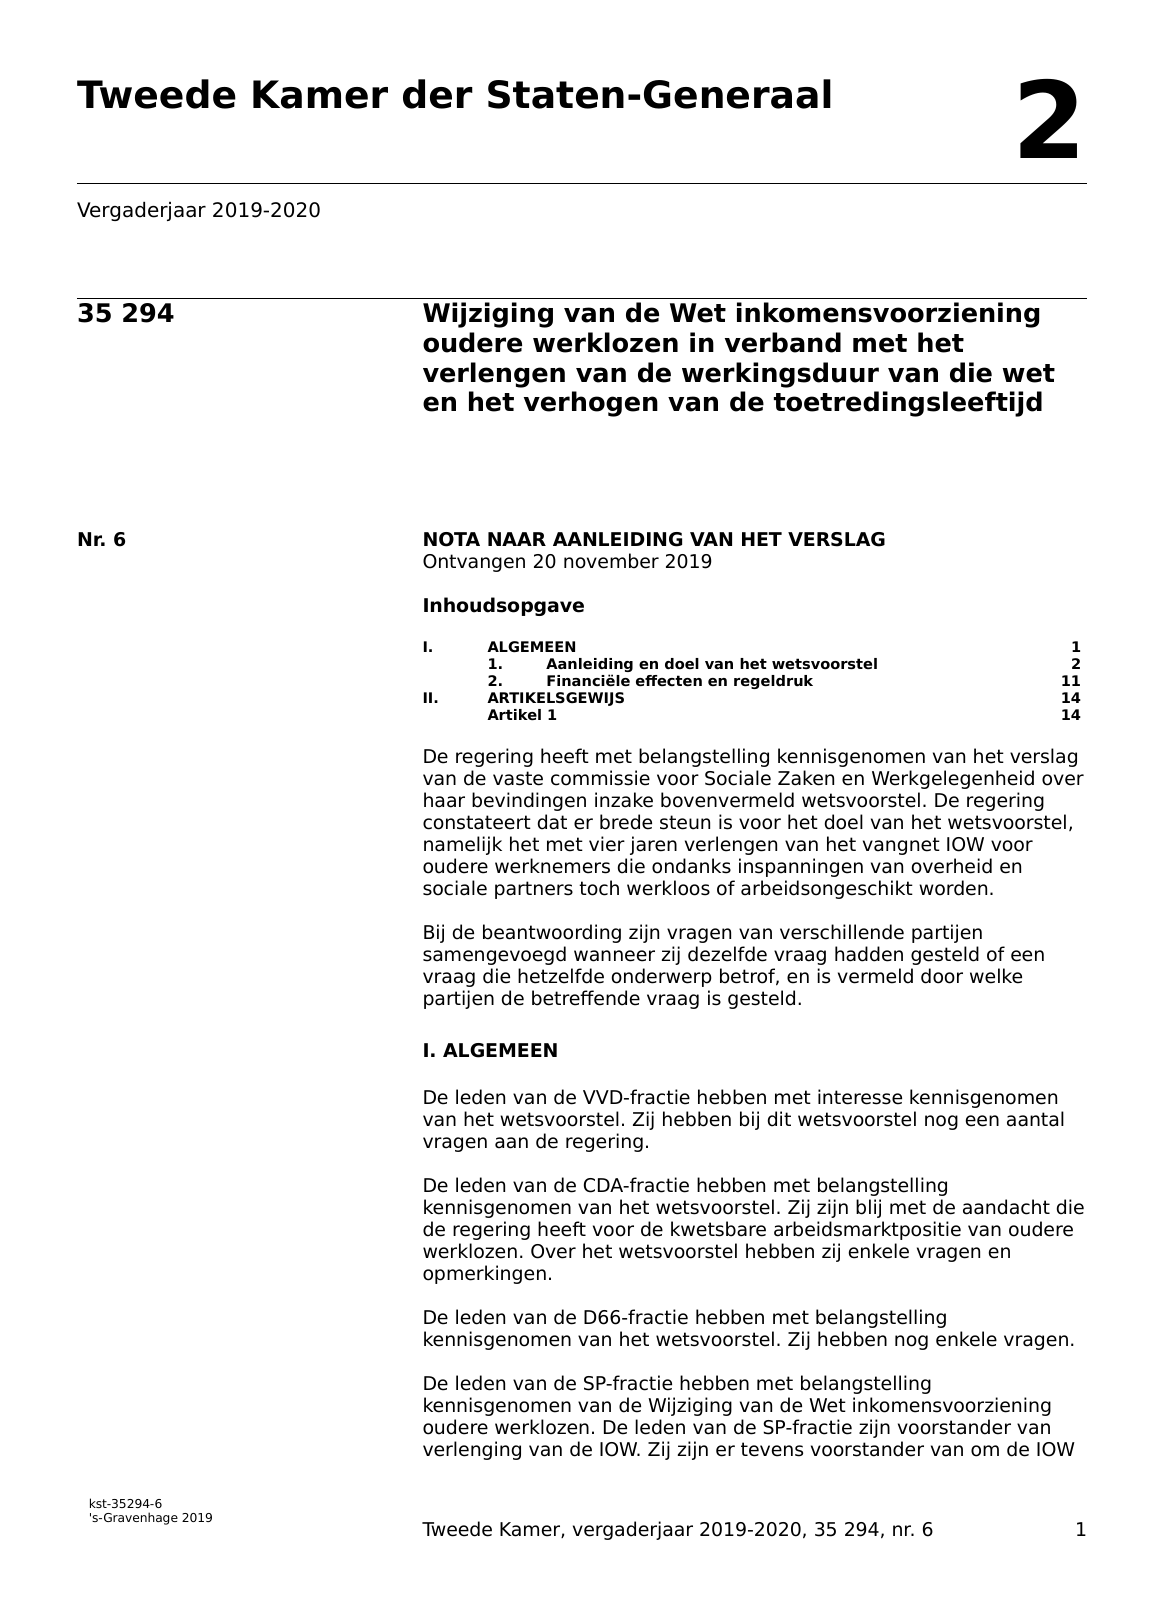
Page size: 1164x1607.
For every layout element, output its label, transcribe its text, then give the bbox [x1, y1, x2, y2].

text 's-Gravenhage 2019 [88, 1511, 323, 1525]
subtitle I. ALGEMEEN [422, 1040, 1087, 1062]
subtitle Inhoudsopgave [422, 595, 1087, 617]
subtitle Nr. 6 NOTA NAAR AANLEIDING VAN HET VERSLAG [77, 529, 1087, 551]
table_cell Artikel 1 [481, 707, 1013, 724]
table_cell [422, 656, 481, 673]
table_cell 11 [1013, 673, 1087, 690]
text De leden van de D66-fractie hebben met belangstelling kennisgenomen van het wetsvoorstel. Zij hebben nog enkele vragen. [422, 1307, 1087, 1351]
table_cell 1. [481, 656, 540, 673]
table_cell Financiële effecten en regeldruk [540, 673, 1013, 690]
table_cell Vergaderjaar 2019-2020 [77, 184, 1087, 298]
table_cell 2. [481, 673, 540, 690]
text Ontvangen 20 november 2019 [422, 551, 1087, 573]
table_cell Aanleiding en doel van het wetsvoorstel [540, 656, 1013, 673]
table_cell II. [422, 690, 481, 707]
table_cell [422, 707, 481, 724]
table_cell [422, 673, 481, 690]
table_cell ARTIKELSGEWIJS [481, 690, 1013, 707]
table_cell 14 [1013, 690, 1087, 707]
subtitle 35 294 Wijziging van de Wet inkomensvoorziening oudere werklozen in verband met het verlengen van de werkingsduur van die wet en het verhogen van de toetredingsleeftijd [77, 299, 1087, 418]
text De leden van de SP-fractie hebben met belangstelling kennisgenomen van de Wijziging van de Wet inkomensvoorziening oudere werklozen. De leden van de SP-fractie zijn voorstander van verlenging van de IOW. Zij zijn er tevens voorstander van om de IOW [422, 1373, 1087, 1461]
text kst-35294-6 [88, 1497, 323, 1511]
text De leden van de VVD-fractie hebben met interesse kennisgenomen van het wetsvoorstel. Zij hebben bij dit wetsvoorstel nog een aantal vragen aan de regering. [422, 1087, 1087, 1153]
table_header 2 [886, 59, 1087, 183]
table_cell 2 [1013, 656, 1087, 673]
table_header ALGEMEEN [481, 639, 1013, 656]
table_header Tweede Kamer der Staten-Generaal [77, 59, 886, 183]
text De regering heeft met belangstelling kennisgenomen van het verslag van de vaste commissie voor Sociale Zaken en Werkgelegenheid over haar bevindingen inzake bovenvermeld wetsvoorstel. De regering constateert dat er brede steun is voor het doel van het wetsvoorstel, namelijk het met vier jaren verlengen van het vangnet IOW voor oudere werknemers die ondanks inspanningen van overheid en sociale partners toch werkloos of arbeidsongeschikt worden. [422, 746, 1087, 900]
table_header I. [422, 639, 481, 656]
table_cell 14 [1013, 707, 1087, 724]
text De leden van de CDA-fractie hebben met belangstelling kennisgenomen van het wetsvoorstel. Zij zijn blij met de aandacht die de regering heeft voor de kwetsbare arbeidsmarktpositie van oudere werklozen. Over het wetsvoorstel hebben zij enkele vragen en opmerkingen. [422, 1175, 1087, 1285]
table_header 1 [1013, 639, 1087, 656]
text Bij de beantwoording zijn vragen van verschillende partijen samengevoegd wanneer zij dezelfde vraag hadden gesteld of een vraag die hetzelfde onderwerp betrof, en is vermeld door welke partijen de betreffende vraag is gesteld. [422, 922, 1087, 1010]
